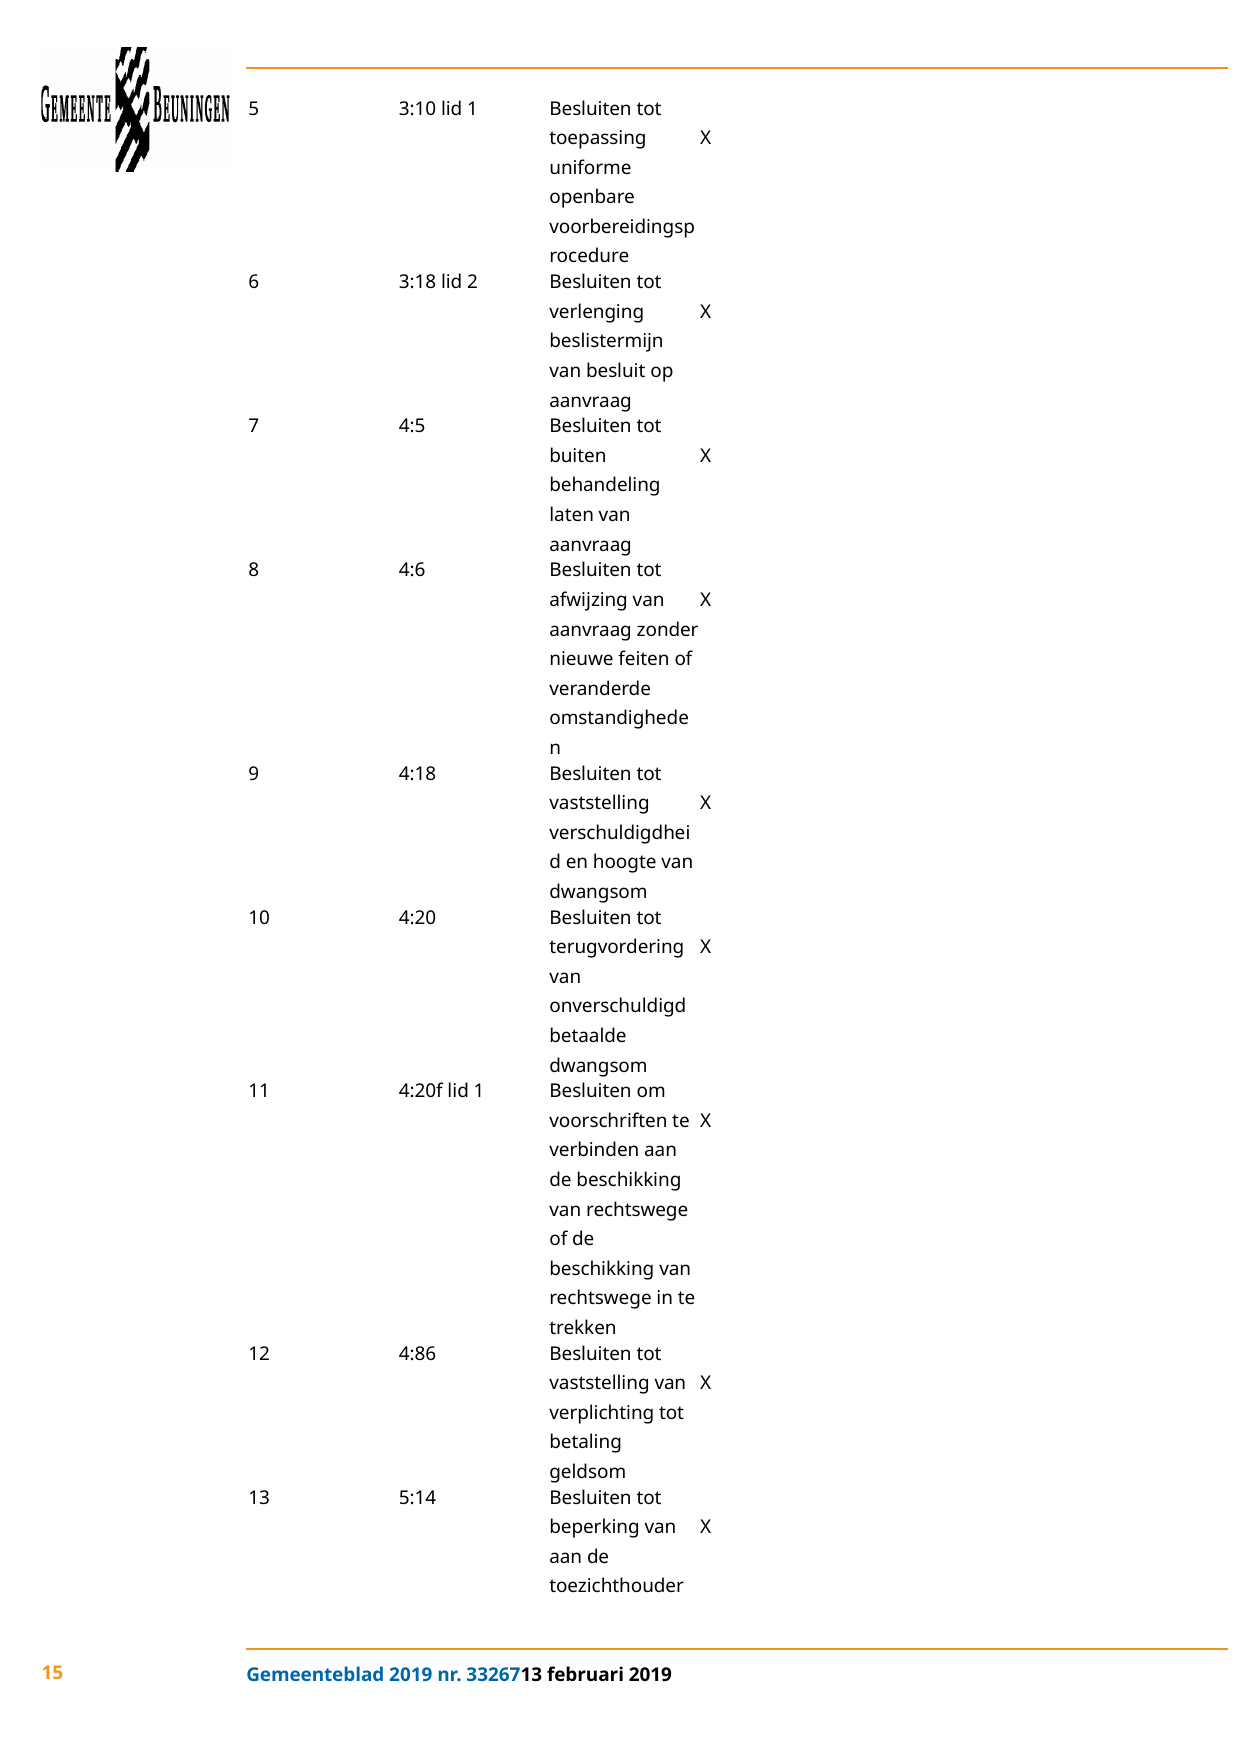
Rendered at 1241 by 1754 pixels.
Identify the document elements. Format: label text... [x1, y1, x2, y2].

table_cell [1001, 1484, 1152, 1598]
table_cell 4:18 [399, 760, 549, 904]
table_cell [1001, 1340, 1152, 1484]
table_cell Besluiten tot afwijzing van aanvraag zonder nieuwe feiten of veranderde omstandigheden [549, 557, 700, 760]
table_cell [850, 269, 1001, 412]
table_cell [1001, 557, 1152, 760]
table_cell [1001, 904, 1152, 1077]
table_cell 3:18 lid 2 [399, 269, 549, 412]
table_cell [850, 95, 1001, 268]
table_cell 3:10 lid 1 [399, 95, 549, 268]
table_cell 9 [248, 760, 398, 904]
table_cell Besluiten tot beperking van aan de toezichthouder [549, 1484, 700, 1598]
table_cell X [700, 95, 850, 268]
table_cell Besluiten tot vaststelling van verplichting tot betaling geldsom [549, 1340, 700, 1484]
table_cell 7 [248, 413, 398, 557]
table_cell X [700, 1484, 850, 1598]
table_cell X [700, 557, 850, 760]
picture [41, 47, 231, 172]
table_cell 13 [248, 1484, 398, 1598]
table_cell 4:20f lid 1 [399, 1078, 549, 1340]
table_cell Besluiten tot terugvordering van onverschuldigd betaalde dwangsom [549, 904, 700, 1077]
table_cell 5:14 [399, 1484, 549, 1598]
table_cell [1001, 1078, 1152, 1340]
table_cell 6 [248, 269, 398, 412]
table_cell [850, 1484, 1001, 1598]
table_cell [850, 1078, 1001, 1340]
table_cell [850, 413, 1001, 557]
table_cell X [700, 904, 850, 1077]
table_cell Besluiten om voorschriften te verbinden aan de beschikking van rechtswege of de beschikking van rechtswege in te trekken [549, 1078, 700, 1340]
table_cell 12 [248, 1340, 398, 1484]
table_cell 5 [248, 95, 398, 268]
table_cell [1001, 760, 1152, 904]
table_cell Besluiten tot buiten behandeling laten van aanvraag [549, 413, 700, 557]
table_cell 11 [248, 1078, 398, 1340]
table_cell X [700, 1340, 850, 1484]
table_cell [850, 557, 1001, 760]
table_cell 4:20 [399, 904, 549, 1077]
table_cell Besluiten tot vaststelling verschuldigdheid en hoogte van dwangsom [549, 760, 700, 904]
table_cell [1001, 269, 1152, 412]
table_cell X [700, 269, 850, 412]
table_cell [850, 760, 1001, 904]
table_cell X [700, 1078, 850, 1340]
table_cell 8 [248, 557, 398, 760]
table_cell X [700, 760, 850, 904]
table_cell Besluiten tot toepassing uniforme openbare voorbereidingsprocedure [549, 95, 700, 268]
table_cell [1001, 95, 1152, 268]
table_cell X [700, 413, 850, 557]
table_cell 10 [248, 904, 398, 1077]
table_cell [850, 904, 1001, 1077]
table_cell Besluiten tot verlenging beslistermijn van besluit op aanvraag [549, 269, 700, 412]
table_cell [850, 1340, 1001, 1484]
table_cell 4:5 [399, 413, 549, 557]
table_cell 4:6 [399, 557, 549, 760]
table_cell [1001, 413, 1152, 557]
table_cell 4:86 [399, 1340, 549, 1484]
